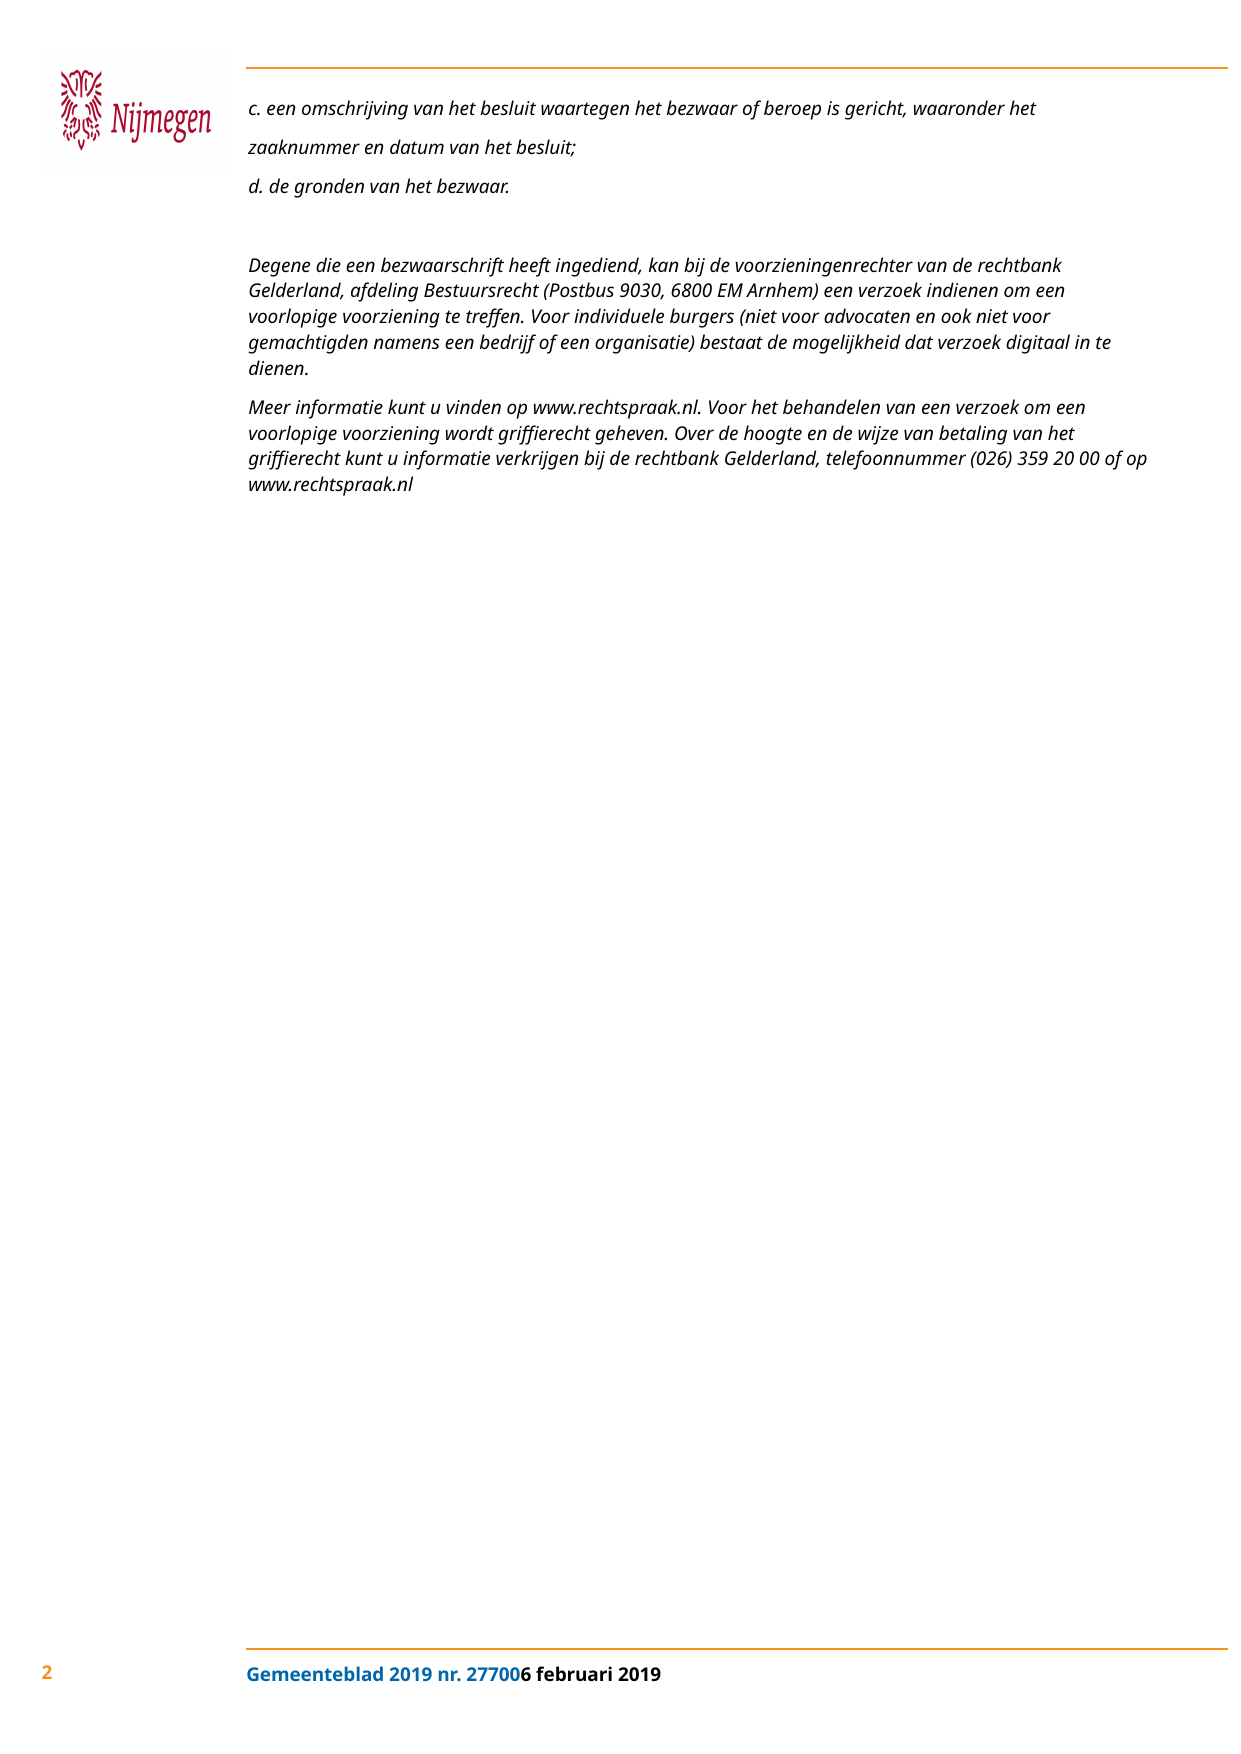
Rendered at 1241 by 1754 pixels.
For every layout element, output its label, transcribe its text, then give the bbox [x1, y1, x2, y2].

picture [41, 47, 231, 172]
text c. een omschrijving van het besluit waartegen het bezwaar of beroep is gericht, waaronder het [248, 95, 1152, 121]
text d. de gronden van het bezwaar. [248, 173, 1152, 199]
text Degene die een bezwaarschrift heeft ingediend, kan bij de voorzieningenrechter van de rechtbank Gelderland, afdeling Bestuursrecht (Postbus 9030, 6800 EM Arnhem) een verzoek indienen om een voorlopige voorziening te treffen. Voor individuele burgers (niet voor advocaten en ook niet voor gemachtigden namens een bedrijf of een organisatie) bestaat de mogelijkheid dat verzoek digitaal in te dienen. [248, 252, 1152, 381]
text zaaknummer en datum van het besluit; [248, 134, 1152, 160]
text Meer informatie kunt u vinden op www.rechtspraak.nl. Voor het behandelen van een verzoek om een voorlopige voorziening wordt griffierecht geheven. Over de hoogte en de wijze van betaling van het griffierecht kunt u informatie verkrijgen bij de rechtbank Gelderland, telefoonnummer (026) 359 20 00 of op www.rechtspraak.nl [248, 394, 1152, 497]
